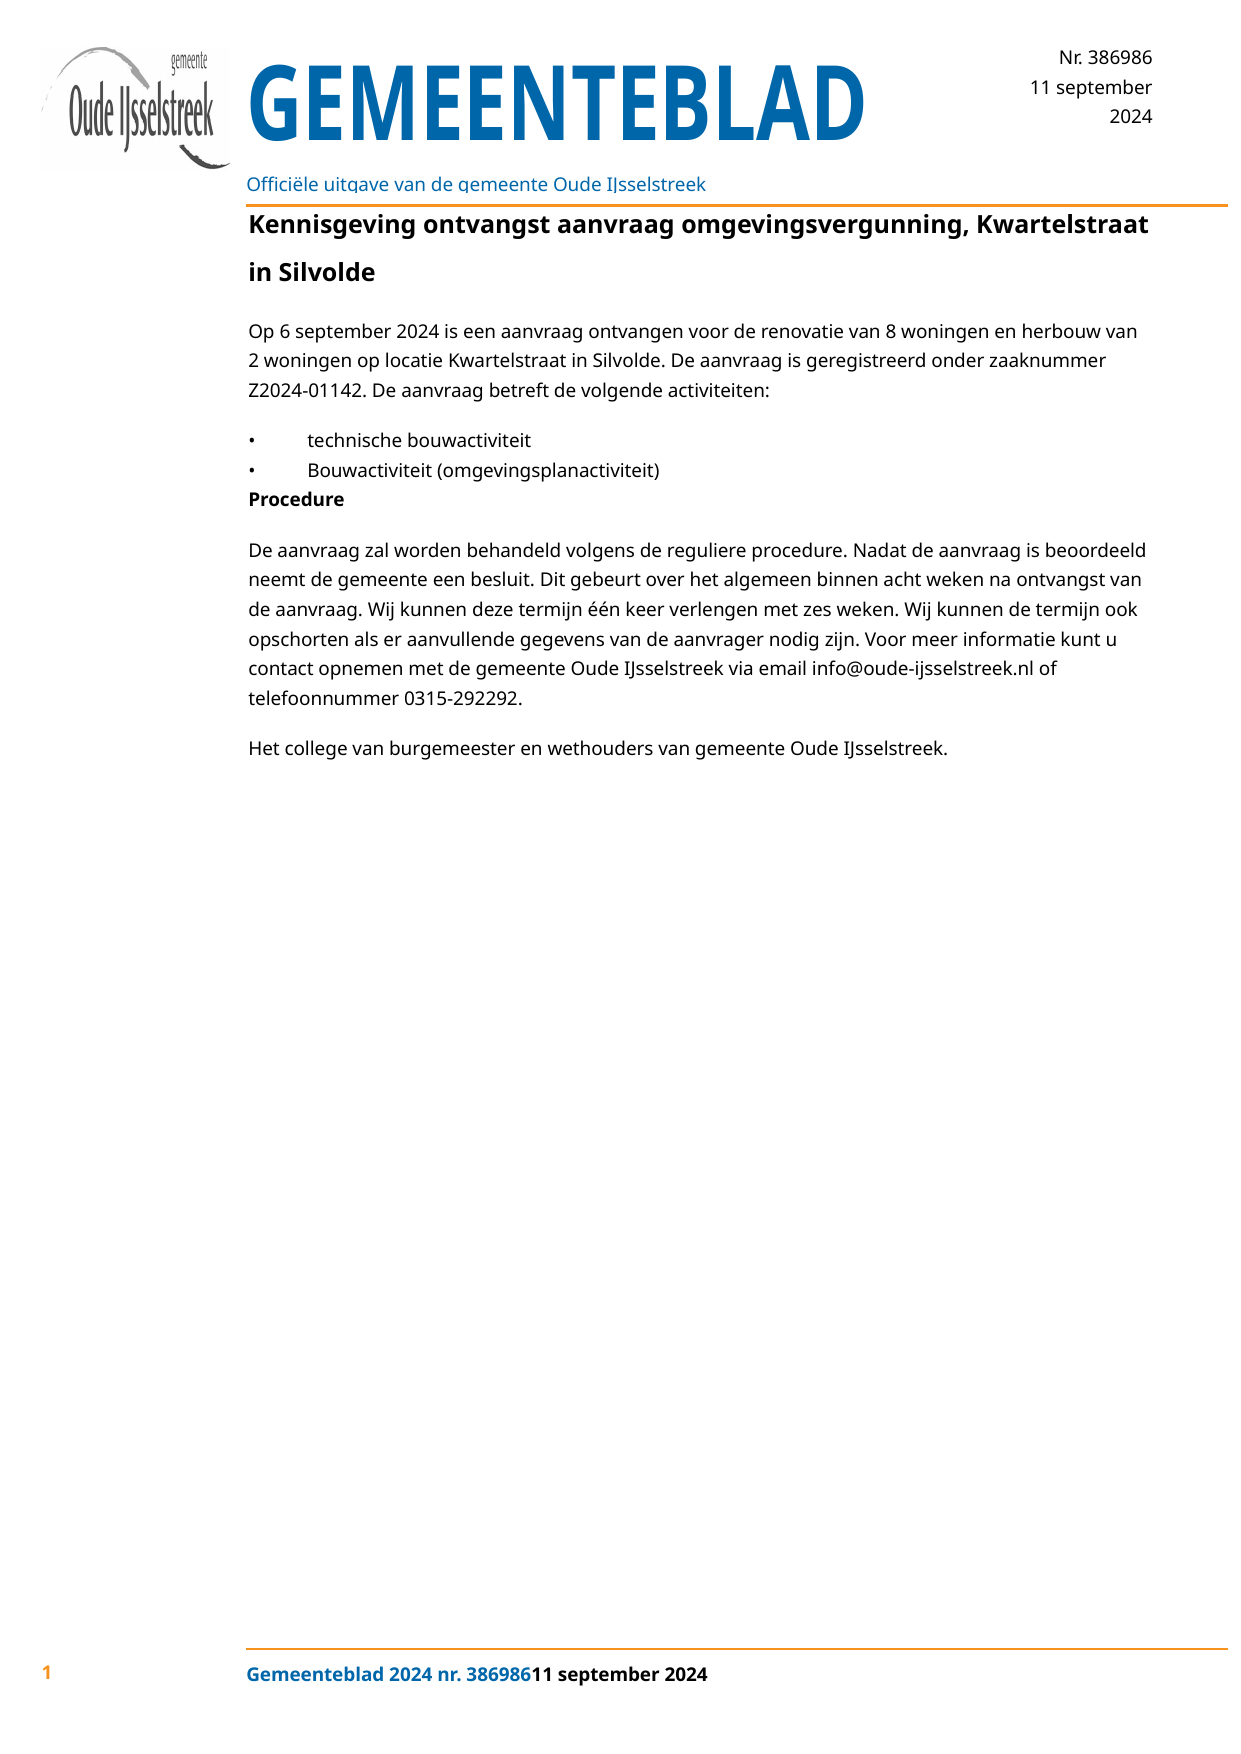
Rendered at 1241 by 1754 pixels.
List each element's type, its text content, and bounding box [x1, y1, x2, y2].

list technische bouwactiviteit [248, 427, 1152, 453]
picture [41, 47, 231, 172]
text Het college van burgemeester en wethouders van gemeente Oude IJsselstreek. [248, 735, 1152, 761]
text De aanvraag zal worden behandeld volgens de reguliere procedure. Nadat de aanvraag is beoordeeld neemt de gemeente een besluit. Dit gebeurt over het algemeen binnen acht weken na ontvangst van de aanvraag. Wij kunnen deze termijn één keer verlengen met zes weken. Wij kunnen de termijn ook opschorten als er aanvullende gegevens van de aanvrager nodig zijn. Voor meer informatie kunt u contact opnemen met de gemeente Oude IJsselstreek via email info@oude-ijsselstreek.nl of telefoonnummer 0315-292292. [248, 537, 1152, 711]
text Procedure [248, 487, 1152, 512]
text Kennisgeving ontvangst aanvraag omgevingsvergunning, Kwartelstraat in Silvolde [248, 207, 1152, 288]
list Bouwactiviteit (omgevingsplanactiviteit) [248, 457, 1152, 483]
text Op 6 september 2024 is een aanvraag ontvangen voor de renovatie van 8 woningen en herbouw van 2 woningen op locatie Kwartelstraat in Silvolde. De aanvraag is geregistreerd onder zaaknummer Z2024-01142. De aanvraag betreft de volgende activiteiten: [248, 318, 1152, 403]
